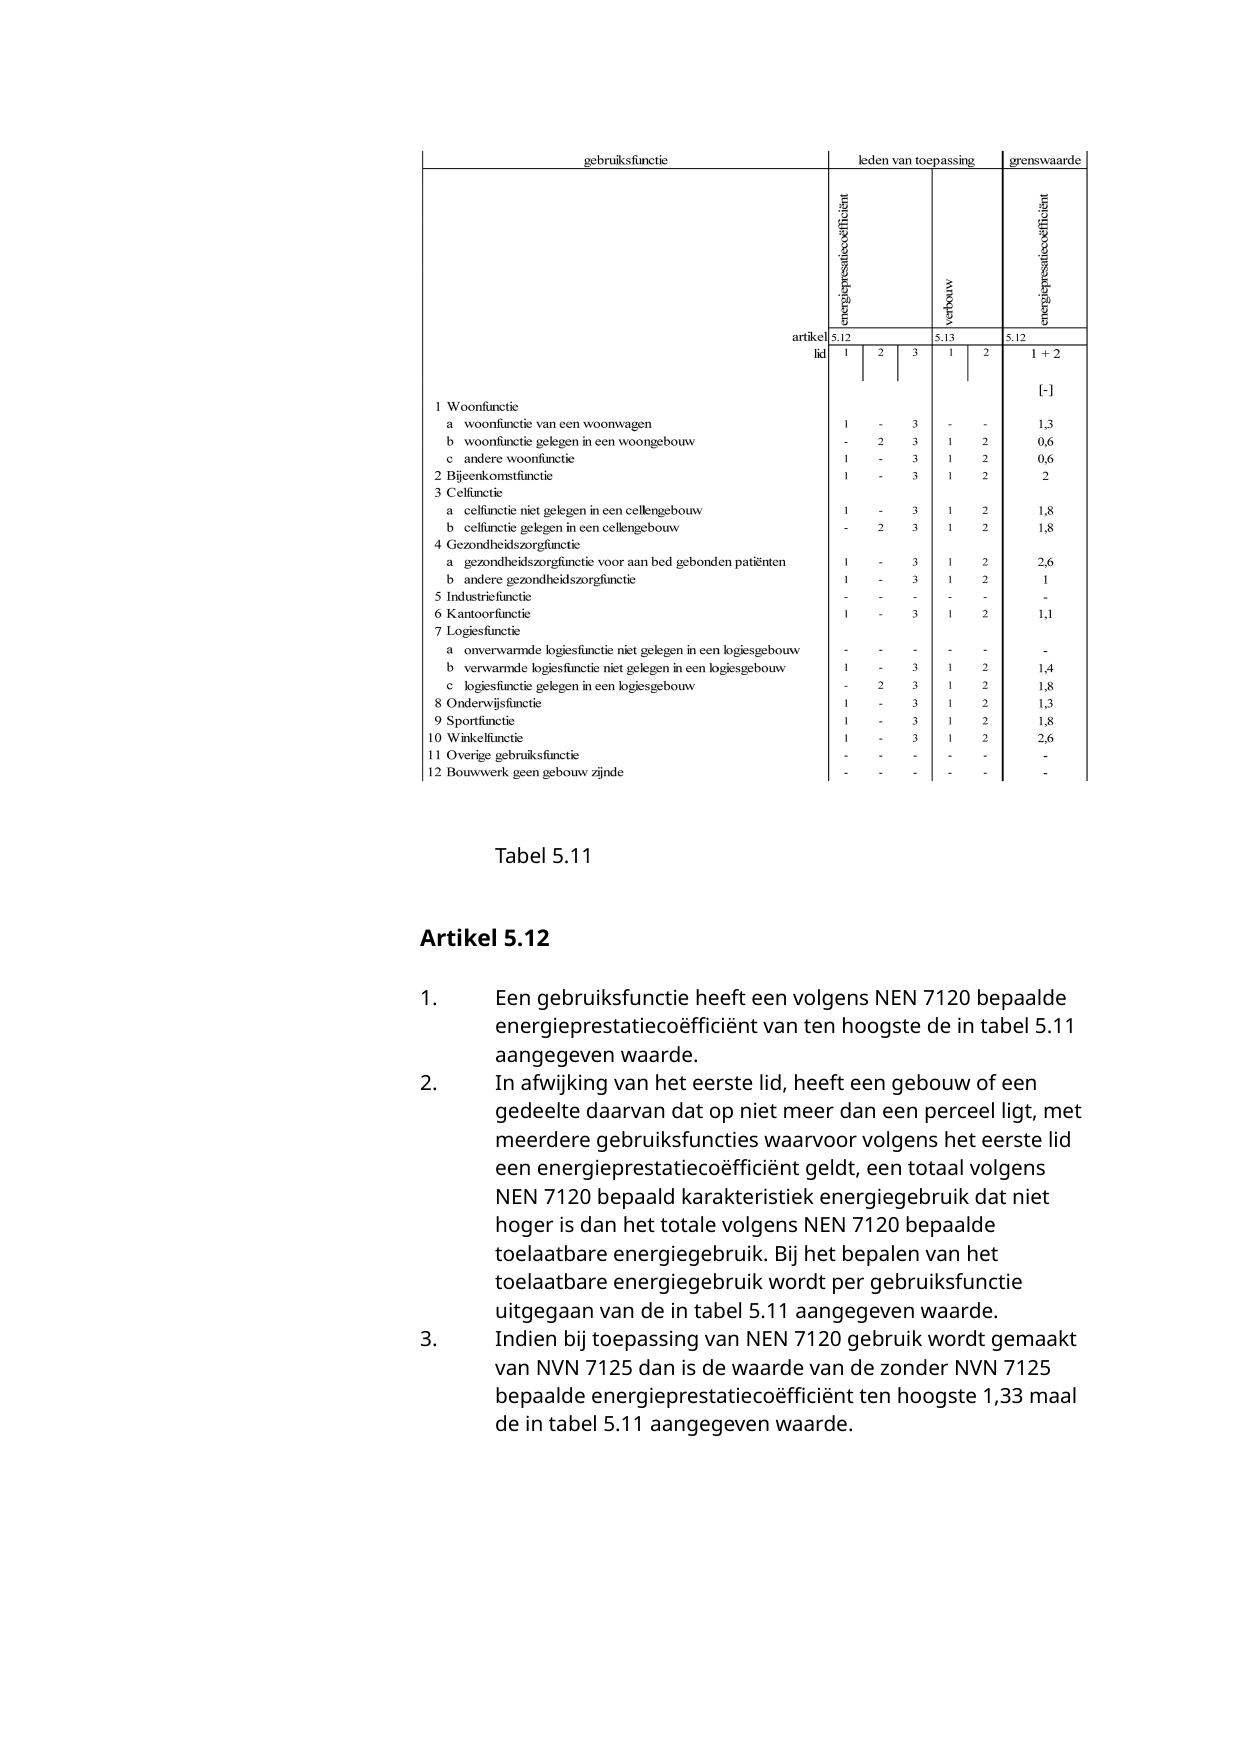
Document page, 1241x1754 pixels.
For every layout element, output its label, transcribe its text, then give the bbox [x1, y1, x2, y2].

list Indien bij toepassing van NEN 7120 gebruik wordt gemaakt van NVN 7125 dan is de waarde van de zonder NVN 7125 bepaalde energieprestatiecoëfficiënt ten hoogste 1,33 maal de in tabel 5.11 aangegeven waarde. [420, 1324, 1090, 1438]
list Tabel 5.11 [420, 841, 1090, 869]
picture [420, 150, 1089, 783]
list Een gebruiksfunctie heeft een volgens NEN 7120 bepaalde energieprestatiecoëfficiënt van ten hoogste de in tabel 5.11 aangegeven waarde. [420, 983, 1090, 1068]
subtitle Artikel 5.12 [420, 922, 1090, 953]
list In afwijking van het eerste lid, heeft een gebouw of een gedeelte daarvan dat op niet meer dan een perceel ligt, met meerdere gebruiksfuncties waarvoor volgens het eerste lid een energieprestatiecoëfficiënt geldt, een totaal volgens NEN 7120 bepaald karakteristiek energiegebruik dat niet hoger is dan het totale volgens NEN 7120 bepaalde toelaatbare energiegebruik. Bij het bepalen van het toelaatbare energiegebruik wordt per gebruiksfunctie uitgegaan van de in tabel 5.11 aangegeven waarde. [420, 1068, 1090, 1324]
